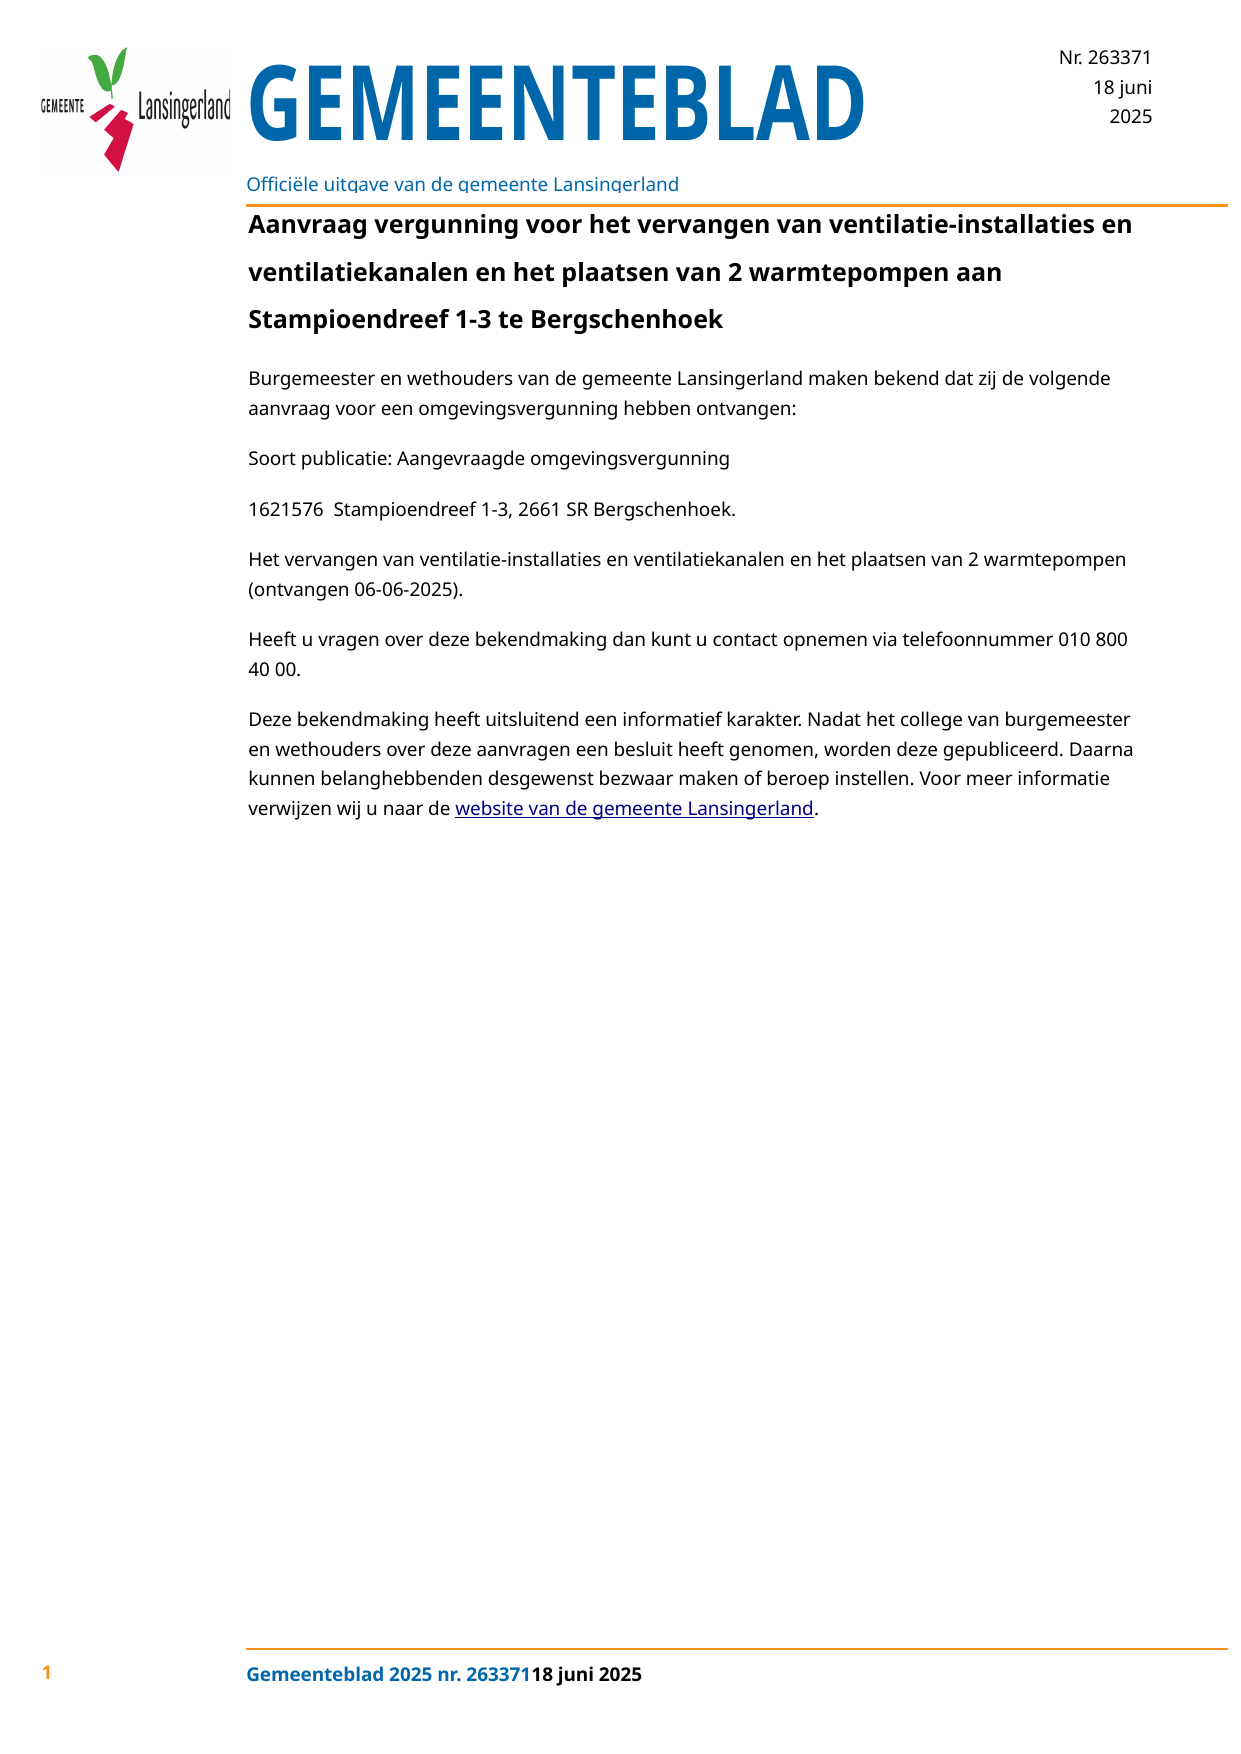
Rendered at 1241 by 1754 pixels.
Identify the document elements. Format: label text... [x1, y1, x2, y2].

text Burgemeester en wethouders van de gemeente Lansingerland maken bekend dat zij de volgende aanvraag voor een omgevingsvergunning hebben ontvangen: [248, 366, 1152, 421]
text Heeft u vragen over deze bekendmaking dan kunt u contact opnemen via telefoonnummer 010 800 40 00. [248, 626, 1152, 682]
text Het vervangen van ventilatie-installaties en ventilatiekanalen en het plaatsen van 2 warmtepompen (ontvangen 06-06-2025). [248, 546, 1152, 602]
text 1621576 Stampioendreef 1-3, 2661 SR Bergschenhoek. [248, 496, 1152, 522]
text Deze bekendmaking heeft uitsluitend een informatief karakter. Nadat het college van burgemeester en wethouders over deze aanvragen een besluit heeft genomen, worden deze gepubliceerd. Daarna kunnen belanghebbenden desgewenst bezwaar maken of beroep instellen. Voor meer informatie verwijzen wij u naar de website van de gemeente Lansingerland. [248, 706, 1152, 821]
picture [41, 47, 231, 172]
text Aanvraag vergunning voor het vervangen van ventilatie-installaties en ventilatiekanalen en het plaatsen van 2 warmtepompen aan Stampioendreef 1-3 te Bergschenhoek [248, 207, 1152, 336]
text Soort publicatie: Aangevraagde omgevingsvergunning [248, 446, 1152, 471]
